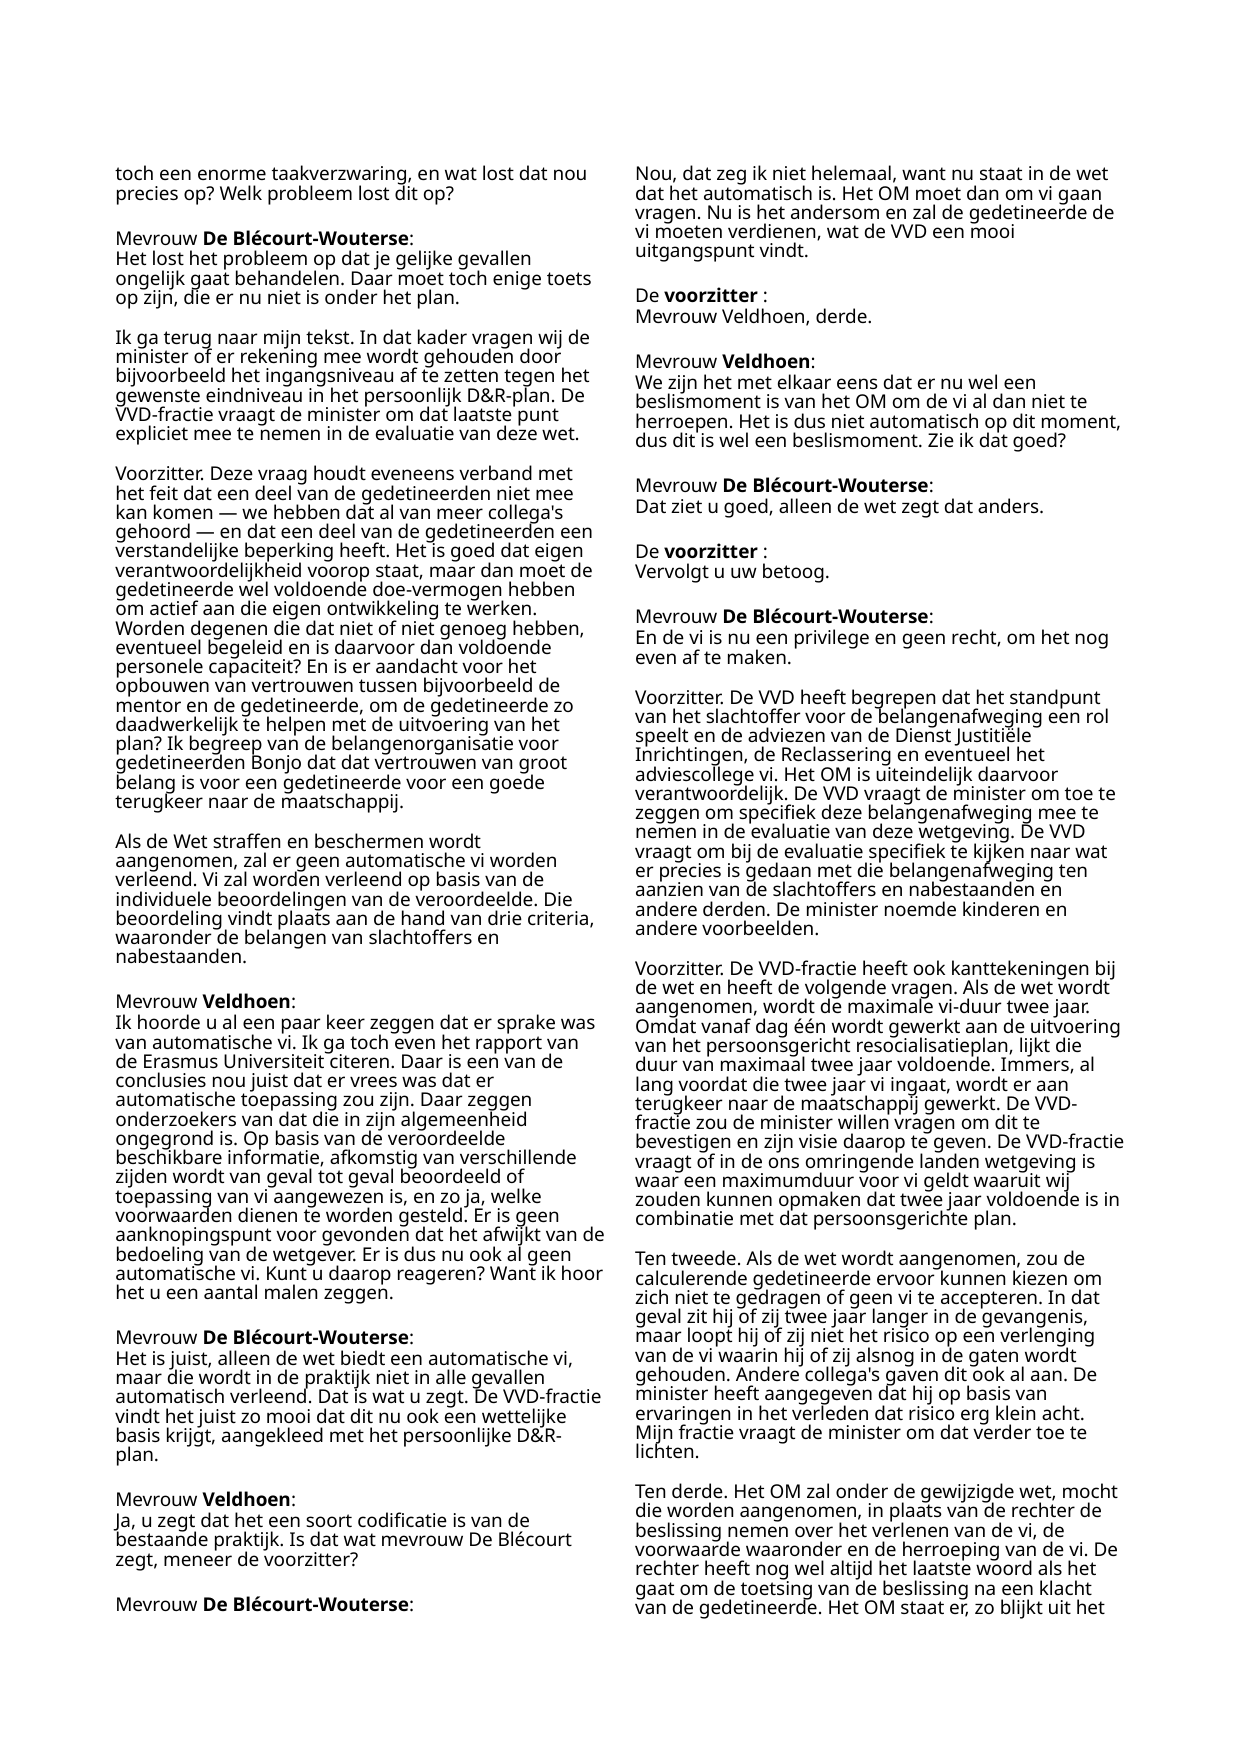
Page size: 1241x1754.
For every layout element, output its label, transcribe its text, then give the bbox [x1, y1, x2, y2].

text Ik hoorde u al een paar keer zeggen dat er sprake was van automatische vi. Ik ga toch even het rapport van de Erasmus Universiteit citeren. Daar is een van de conclusies nou juist dat er vrees was dat er automatische toepassing zou zijn. Daar zeggen onderzoekers van dat die in zijn algemeenheid ongegrond is. Op basis van de veroordeelde beschikbare informatie, afkomstig van verschillende zijden wordt van geval tot geval beoordeeld of toepassing van vi aangewezen is, en zo ja, welke voorwaarden dienen te worden gesteld. Er is geen aanknopingspunt voor gevonden dat het afwijkt van de bedoeling van de wetgever. Er is dus nu ook al geen automatische vi. Kunt u daarop reageren? Want ik hoor het u een aantal malen zeggen. [115, 1014, 605, 1303]
text Mevrouw Veldhoen: [115, 1486, 605, 1512]
text toch een enorme taakverzwaring, en wat lost dat nou precies op? Welk probleem lost dit op? [115, 165, 605, 204]
text Voorzitter. De VVD heeft begrepen dat het standpunt van het slachtoffer voor de belangenafweging een rol speelt en de adviezen van de Dienst Justitiële Inrichtingen, de Reclassering en eventueel het adviescollege vi. Het OM is uiteindelijk daarvoor verantwoordelijk. De VVD vraagt de minister om toe te zeggen om specifiek deze belangenafweging mee te nemen in de evaluatie van deze wetgeving. De VVD vraagt om bij de evaluatie specifiek te kijken naar wat er precies is gedaan met die belangenafweging ten aanzien van de slachtoffers en nabestaanden en andere derden. De minister noemde kinderen en andere voorbeelden. [635, 689, 1125, 939]
text Als de Wet straffen en beschermen wordt aangenomen, zal er geen automatische vi worden verleend. Vi zal worden verleend op basis van de individuele beoordelingen van de veroordeelde. Die beoordeling vindt plaats aan de hand van drie criteria, waaronder de belangen van slachtoffers en nabestaanden. [115, 833, 605, 968]
text Vervolgt u uw betoog. [635, 563, 1125, 583]
text Het lost het probleem op dat je gelijke gevallen ongelijk gaat behandelen. Daar moet toch enige toets op zijn, die er nu niet is onder het plan. [115, 250, 605, 308]
text Voorzitter. Deze vraag houdt eveneens verband met het feit dat een deel van de gedetineerden niet mee kan komen — we hebben dat al van meer collega's gehoord — en dat een deel van de gedetineerden een verstandelijke beperking heeft. Het is goed dat eigen verantwoordelijkheid voorop staat, maar dan moet de gedetineerde wel voldoende doe-vermogen hebben om actief aan die eigen ontwikkeling te werken. Worden degenen die dat niet of niet genoeg hebben, eventueel begeleid en is daarvoor dan voldoende personele capaciteit? En is er aandacht voor het opbouwen van vertrouwen tussen bijvoorbeeld de mentor en de gedetineerde, om de gedetineerde zo daadwerkelijk te helpen met de uitvoering van het plan? Ik begreep van de belangenorganisatie voor gedetineerden Bonjo dat dat vertrouwen van groot belang is voor een gedetineerde voor een goede terugkeer naar de maatschappij. [115, 465, 605, 812]
text Mevrouw Veldhoen: [635, 348, 1125, 374]
text Dat ziet u goed, alleen de wet zegt dat anders. [635, 498, 1125, 517]
text Mevrouw De Blécourt-Wouterse: [115, 1591, 605, 1617]
text De voorzitter : [635, 538, 1125, 563]
text Mevrouw Veldhoen, derde. [635, 308, 1125, 327]
text Ja, u zegt dat het een soort codificatie is van de bestaande praktijk. Is dat wat mevrouw De Blécourt zegt, meneer de voorzitter? [115, 1512, 605, 1570]
text En de vi is nu een privilege en geen recht, om het nog even af te maken. [635, 629, 1125, 668]
text Ik ga terug naar mijn tekst. In dat kader vragen wij de minister of er rekening mee wordt gehouden door bijvoorbeeld het ingangsniveau af te zetten tegen het gewenste eindniveau in het persoonlijk D&R-plan. De VVD-fractie vraagt de minister om dat laatste punt expliciet mee te nemen in de evaluatie van deze wet. [115, 329, 605, 444]
text De voorzitter : [635, 282, 1125, 308]
text Het is juist, alleen de wet biedt een automatische vi, maar die wordt in de praktijk niet in alle gevallen automatisch verleend. Dat is wat u zegt. De VVD-fractie vindt het juist zo mooi dat dit nu ook een wettelijke basis krijgt, aangekleed met het persoonlijke D&R-plan. [115, 1350, 605, 1466]
text Mevrouw De Blécourt-Wouterse: [115, 1324, 605, 1350]
text Ten tweede. Als de wet wordt aangenomen, zou de calculerende gedetineerde ervoor kunnen kiezen om zich niet te gedragen of geen vi te accepteren. In dat geval zit hij of zij twee jaar langer in de gevangenis, maar loopt hij of zij niet het risico op een verlenging van de vi waarin hij of zij alsnog in de gaten wordt gehouden. Andere collega's gaven dit ook al aan. De minister heeft aangegeven dat hij op basis van ervaringen in het verleden dat risico erg klein acht. Mijn fractie vraagt de minister om dat verder toe te lichten. [635, 1250, 1125, 1462]
text Voorzitter. De VVD-fractie heeft ook kanttekeningen bij de wet en heeft de volgende vragen. Als de wet wordt aangenomen, wordt de maximale vi-duur twee jaar. Omdat vanaf dag één wordt gewerkt aan de uitvoering van het persoonsgericht resocialisatieplan, lijkt die duur van maximaal twee jaar voldoende. Immers, al lang voordat die twee jaar vi ingaat, wordt er aan terugkeer naar de maatschappij gewerkt. De VVD-fractie zou de minister willen vragen om dit te bevestigen en zijn visie daarop te geven. De VVD-fractie vraagt of in de ons omringende landen wetgeving is waar een maximumduur voor vi geldt waaruit wij zouden kunnen opmaken dat twee jaar voldoende is in combinatie met dat persoonsgerichte plan. [635, 960, 1125, 1230]
text Mevrouw De Blécourt-Wouterse: [635, 472, 1125, 498]
text Ten derde. Het OM zal onder de gewijzigde wet, mocht die worden aangenomen, in plaats van de rechter de beslissing nemen over het verlenen van de vi, de voorwaarde waaronder en de herroeping van de vi. De rechter heeft nog wel altijd het laatste woord als het gaat om de toetsing van de beslissing na een klacht van de gedetineerde. Het OM staat er, zo blijkt uit het [635, 1483, 1125, 1618]
text Nou, dat zeg ik niet helemaal, want nu staat in de wet dat het automatisch is. Het OM moet dan om vi gaan vragen. Nu is het andersom en zal de gedetineerde de vi moeten verdienen, wat de VVD een mooi uitgangspunt vindt. [635, 165, 1125, 262]
text We zijn het met elkaar eens dat er nu wel een beslismoment is van het OM om de vi al dan niet te herroepen. Het is dus niet automatisch op dit moment, dus dit is wel een beslismoment. Zie ik dat goed? [635, 374, 1125, 451]
text Mevrouw Veldhoen: [115, 989, 605, 1014]
text Mevrouw De Blécourt-Wouterse: [115, 225, 605, 250]
text Mevrouw De Blécourt-Wouterse: [635, 604, 1125, 629]
